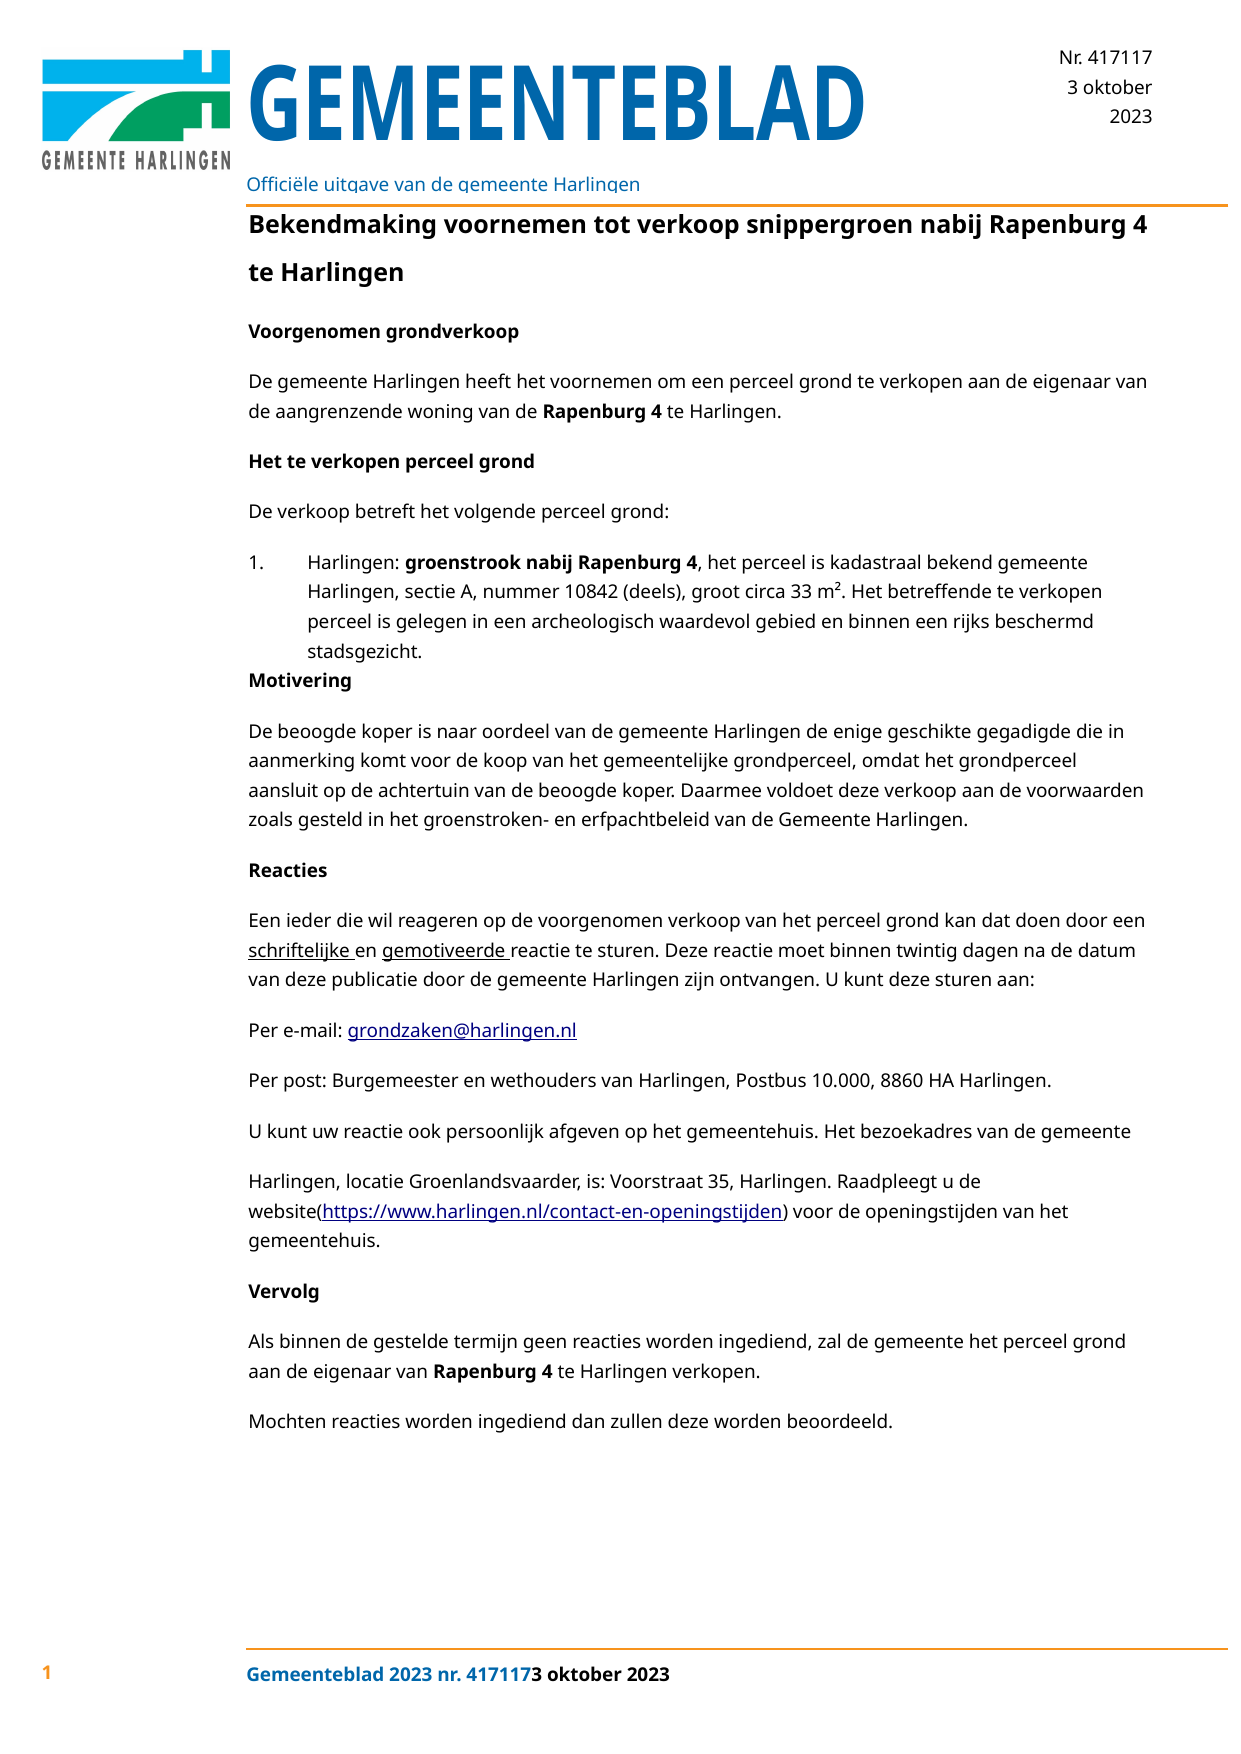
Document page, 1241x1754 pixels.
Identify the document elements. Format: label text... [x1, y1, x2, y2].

text Het te verkopen perceel grond [248, 448, 1152, 474]
text De gemeente Harlingen heeft het voornemen om een perceel grond te verkopen aan de eigenaar van de aangrenzende woning van de Rapenburg 4 te Harlingen. [248, 368, 1152, 424]
text De verkoop betreft het volgende perceel grond: [248, 499, 1152, 524]
text Als binnen de gestelde termijn geen reacties worden ingediend, zal de gemeente het perceel grond aan de eigenaar van Rapenburg 4 te Harlingen verkopen. [248, 1328, 1152, 1384]
text Per e-mail: grondzaken@harlingen.nl [248, 1017, 1152, 1043]
picture [41, 47, 231, 172]
text Per post: Burgemeester en wethouders van Harlingen, Postbus 10.000, 8860 HA Harlingen. [248, 1067, 1152, 1093]
text U kunt uw reactie ook persoonlijk afgeven op het gemeentehuis. Het bezoekadres van de gemeente [248, 1118, 1152, 1144]
text De beoogde koper is naar oordeel van de gemeente Harlingen de enige geschikte gegadigde die in aanmerking komt voor de koop van het gemeentelijke grondperceel, omdat het grondperceel aansluit op de achtertuin van de beoogde koper. Daarmee voldoet deze verkoop aan de voorwaarden zoals gesteld in het groenstroken- en erfpachtbeleid van de Gemeente Harlingen. [248, 718, 1152, 832]
text Voorgenomen grondverkoop [248, 318, 1152, 344]
text Motivering [248, 667, 1152, 693]
text Vervolg [248, 1278, 1152, 1304]
text Mochten reacties worden ingediend dan zullen deze worden beoordeeld. [248, 1408, 1152, 1434]
text Reacties [248, 857, 1152, 883]
text Bekendmaking voornemen tot verkoop snippergroen nabij Rapenburg 4 te Harlingen [248, 207, 1152, 288]
list Harlingen: groenstrook nabij Rapenburg 4, het perceel is kadastraal bekend gemeente Harlingen, sectie A, nummer 10842 (deels), groot circa 33 m². Het betreffende te verkopen perceel is gelegen in een archeologisch waardevol gebied en binnen een rijks beschermd stadsgezicht. [248, 549, 1152, 664]
text Een ieder die wil reageren op de voorgenomen verkoop van het perceel grond kan dat doen door een schriftelijke en gemotiveerde reactie te sturen. Deze reactie moet binnen twintig dagen na de datum van deze publicatie door de gemeente Harlingen zijn ontvangen. U kunt deze sturen aan: [248, 907, 1152, 992]
text Harlingen, locatie Groenlandsvaarder, is: Voorstraat 35, Harlingen. Raadpleegt u de website(https://www.harlingen.nl/contact-en-openingstijden) voor de openingstijden van het gemeentehuis. [248, 1168, 1152, 1253]
